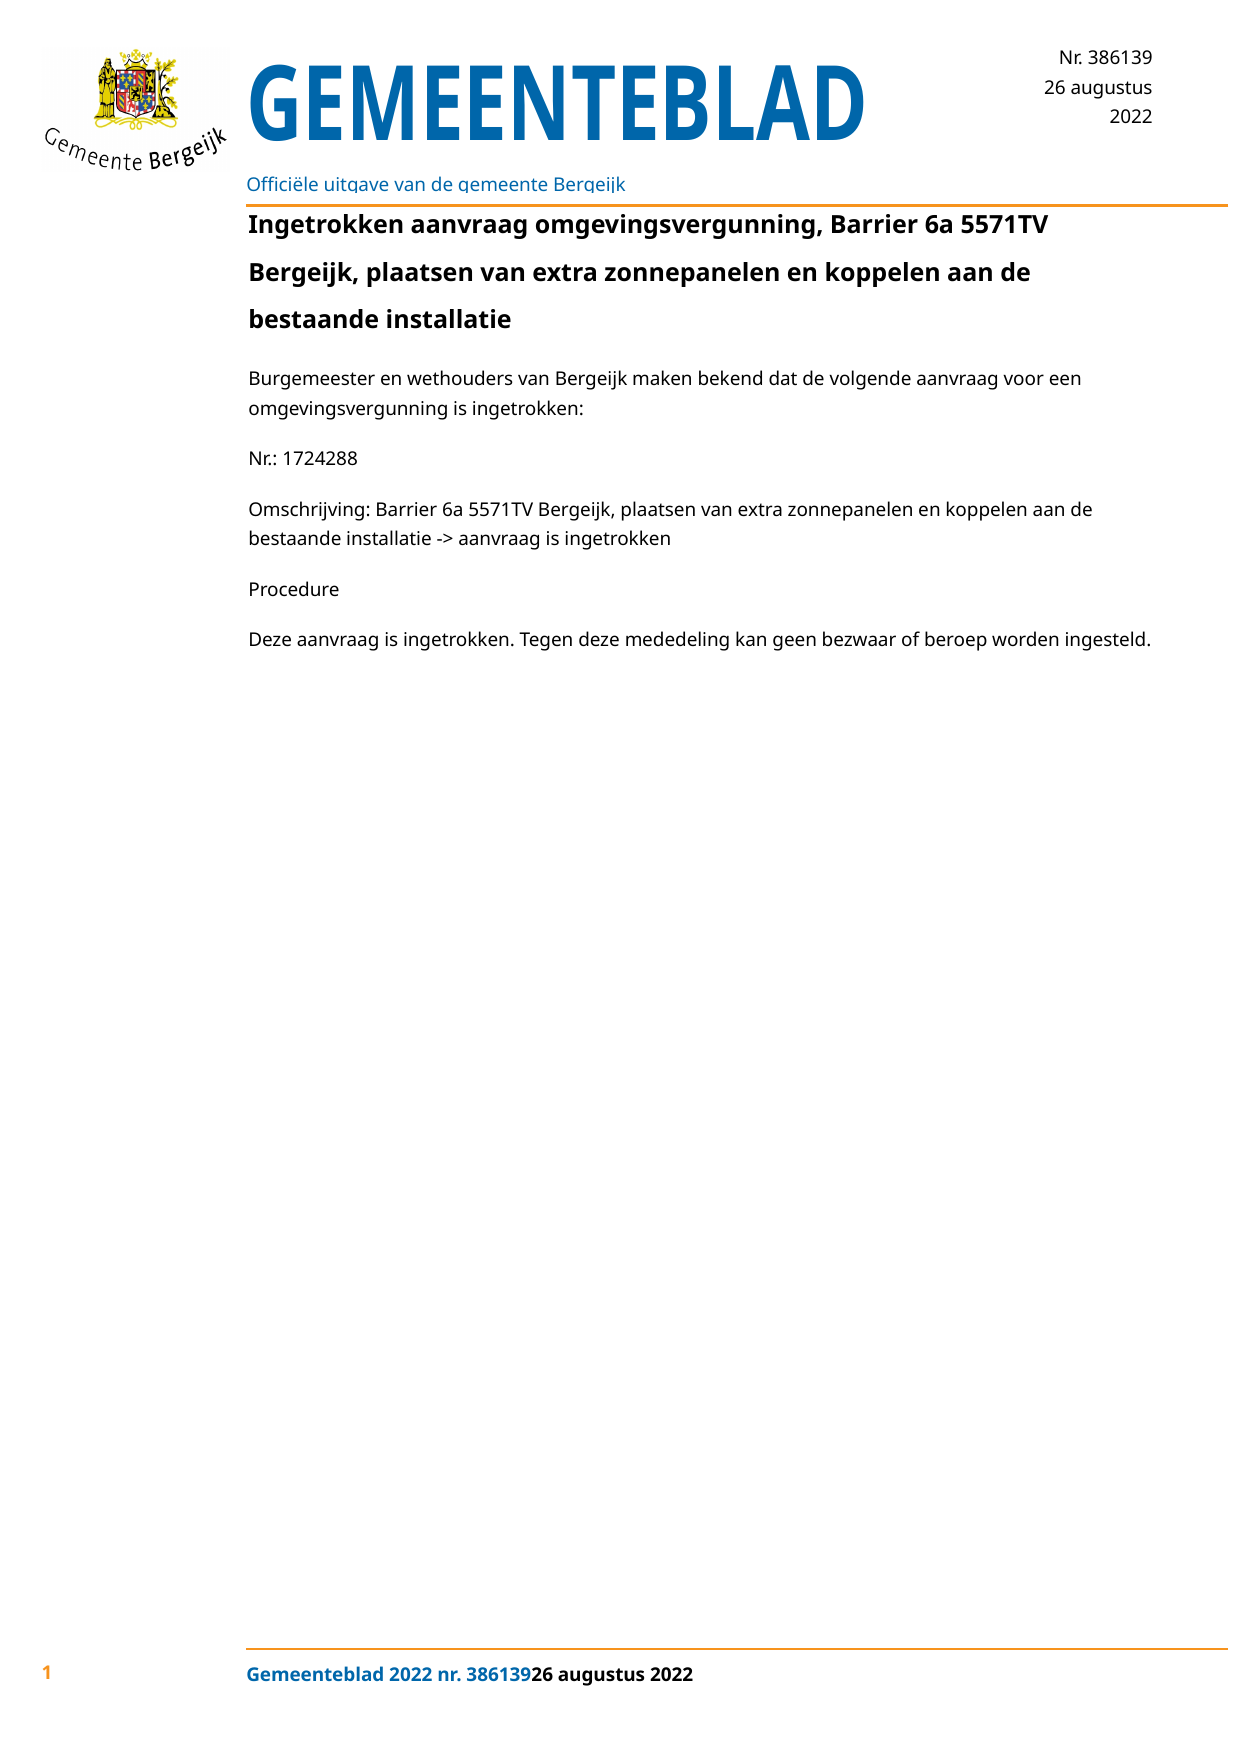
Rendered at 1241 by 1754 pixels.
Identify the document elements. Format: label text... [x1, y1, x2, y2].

text Ingetrokken aanvraag omgevingsvergunning, Barrier 6a 5571TV Bergeijk, plaatsen van extra zonnepanelen en koppelen aan de bestaande installatie [248, 207, 1152, 336]
text Nr.: 1724288 [248, 446, 1152, 471]
text Deze aanvraag is ingetrokken. Tegen deze mededeling kan geen bezwaar of beroep worden ingesteld. [248, 626, 1152, 652]
text Burgemeester en wethouders van Bergeijk maken bekend dat de volgende aanvraag voor een omgevingsvergunning is ingetrokken: [248, 366, 1152, 421]
picture [41, 47, 231, 172]
text Omschrijving: Barrier 6a 5571TV Bergeijk, plaatsen van extra zonnepanelen en koppelen aan de bestaande installatie -> aanvraag is ingetrokken [248, 496, 1152, 551]
text Procedure [248, 576, 1152, 602]
